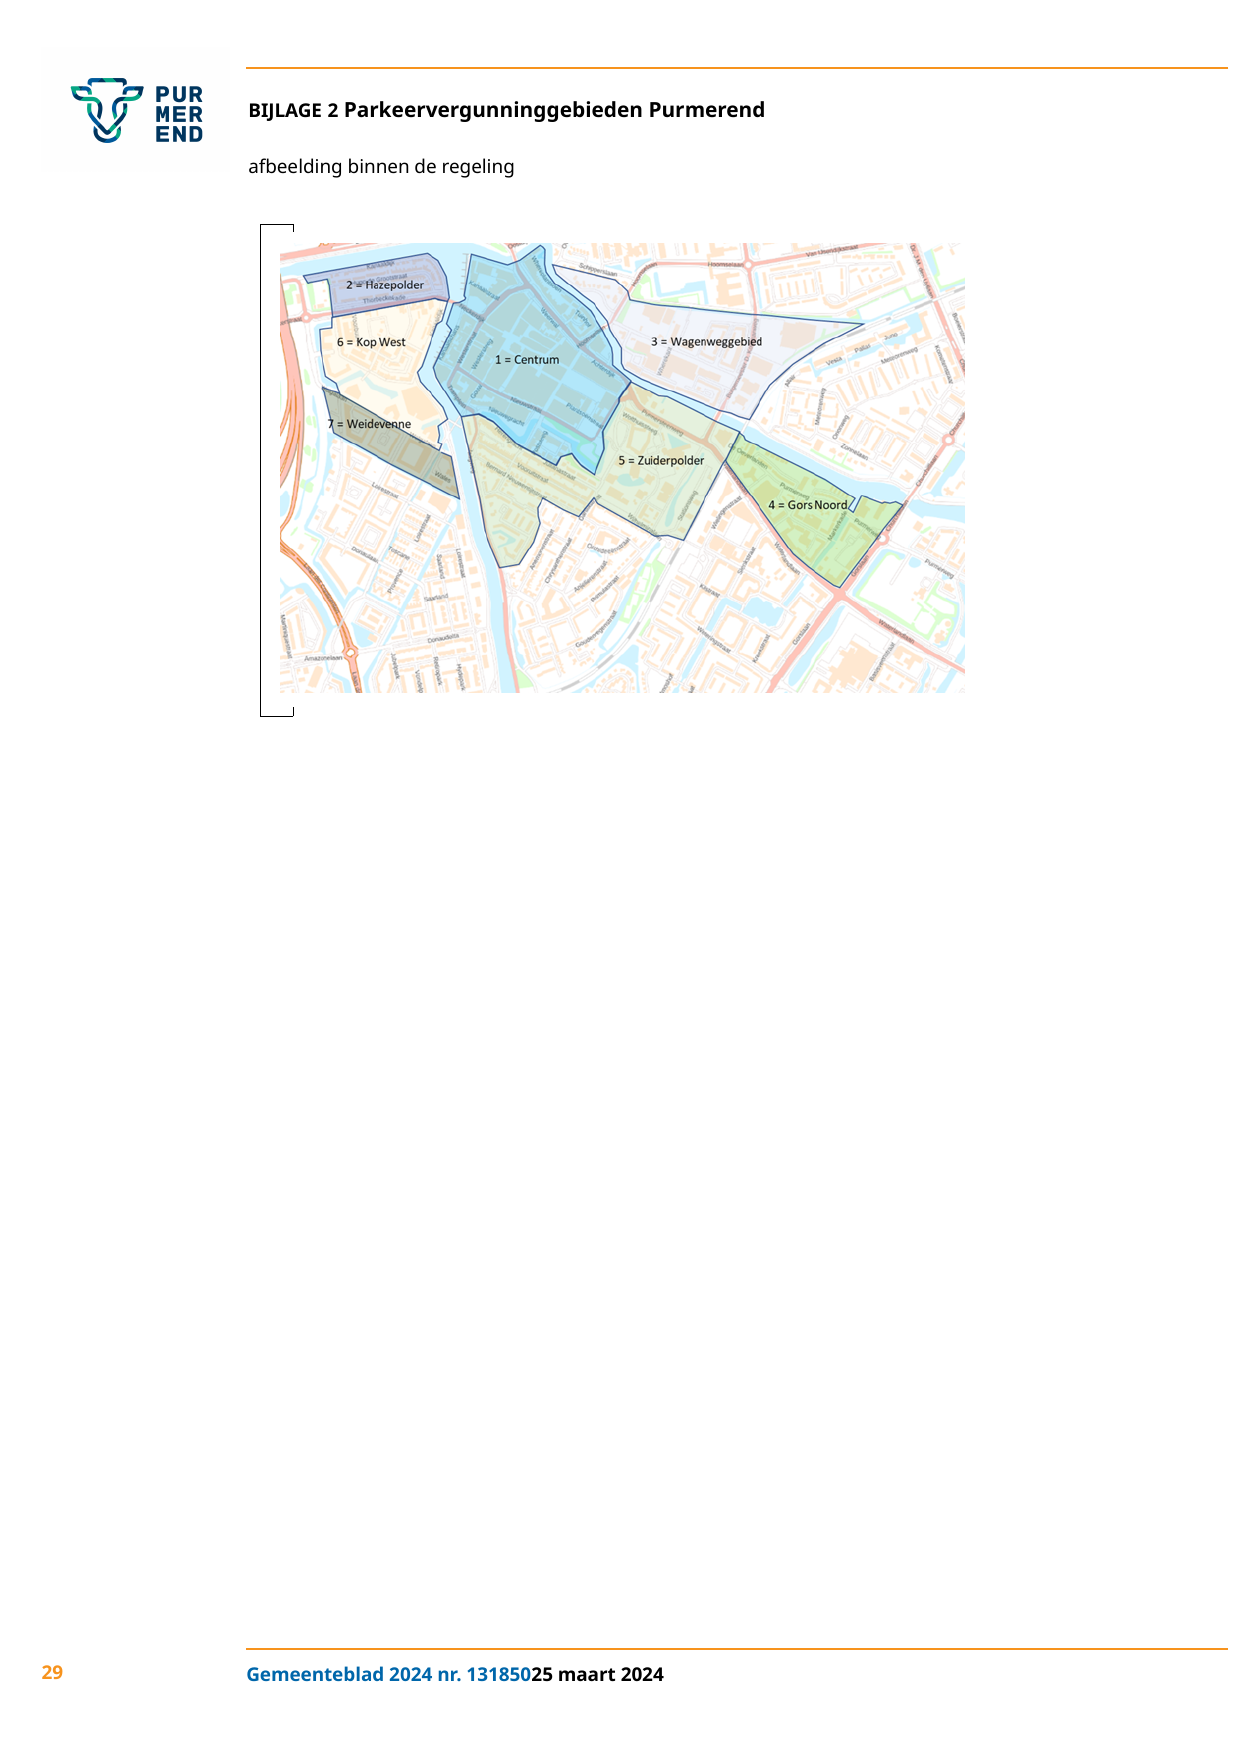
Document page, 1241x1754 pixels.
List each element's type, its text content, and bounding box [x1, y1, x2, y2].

picture [41, 47, 231, 172]
text BIJLAGE 2 Parkeervergunninggebieden Purmerend [248, 95, 1152, 123]
text afbeelding binnen de regeling [248, 153, 1152, 179]
picture [268, 232, 978, 707]
